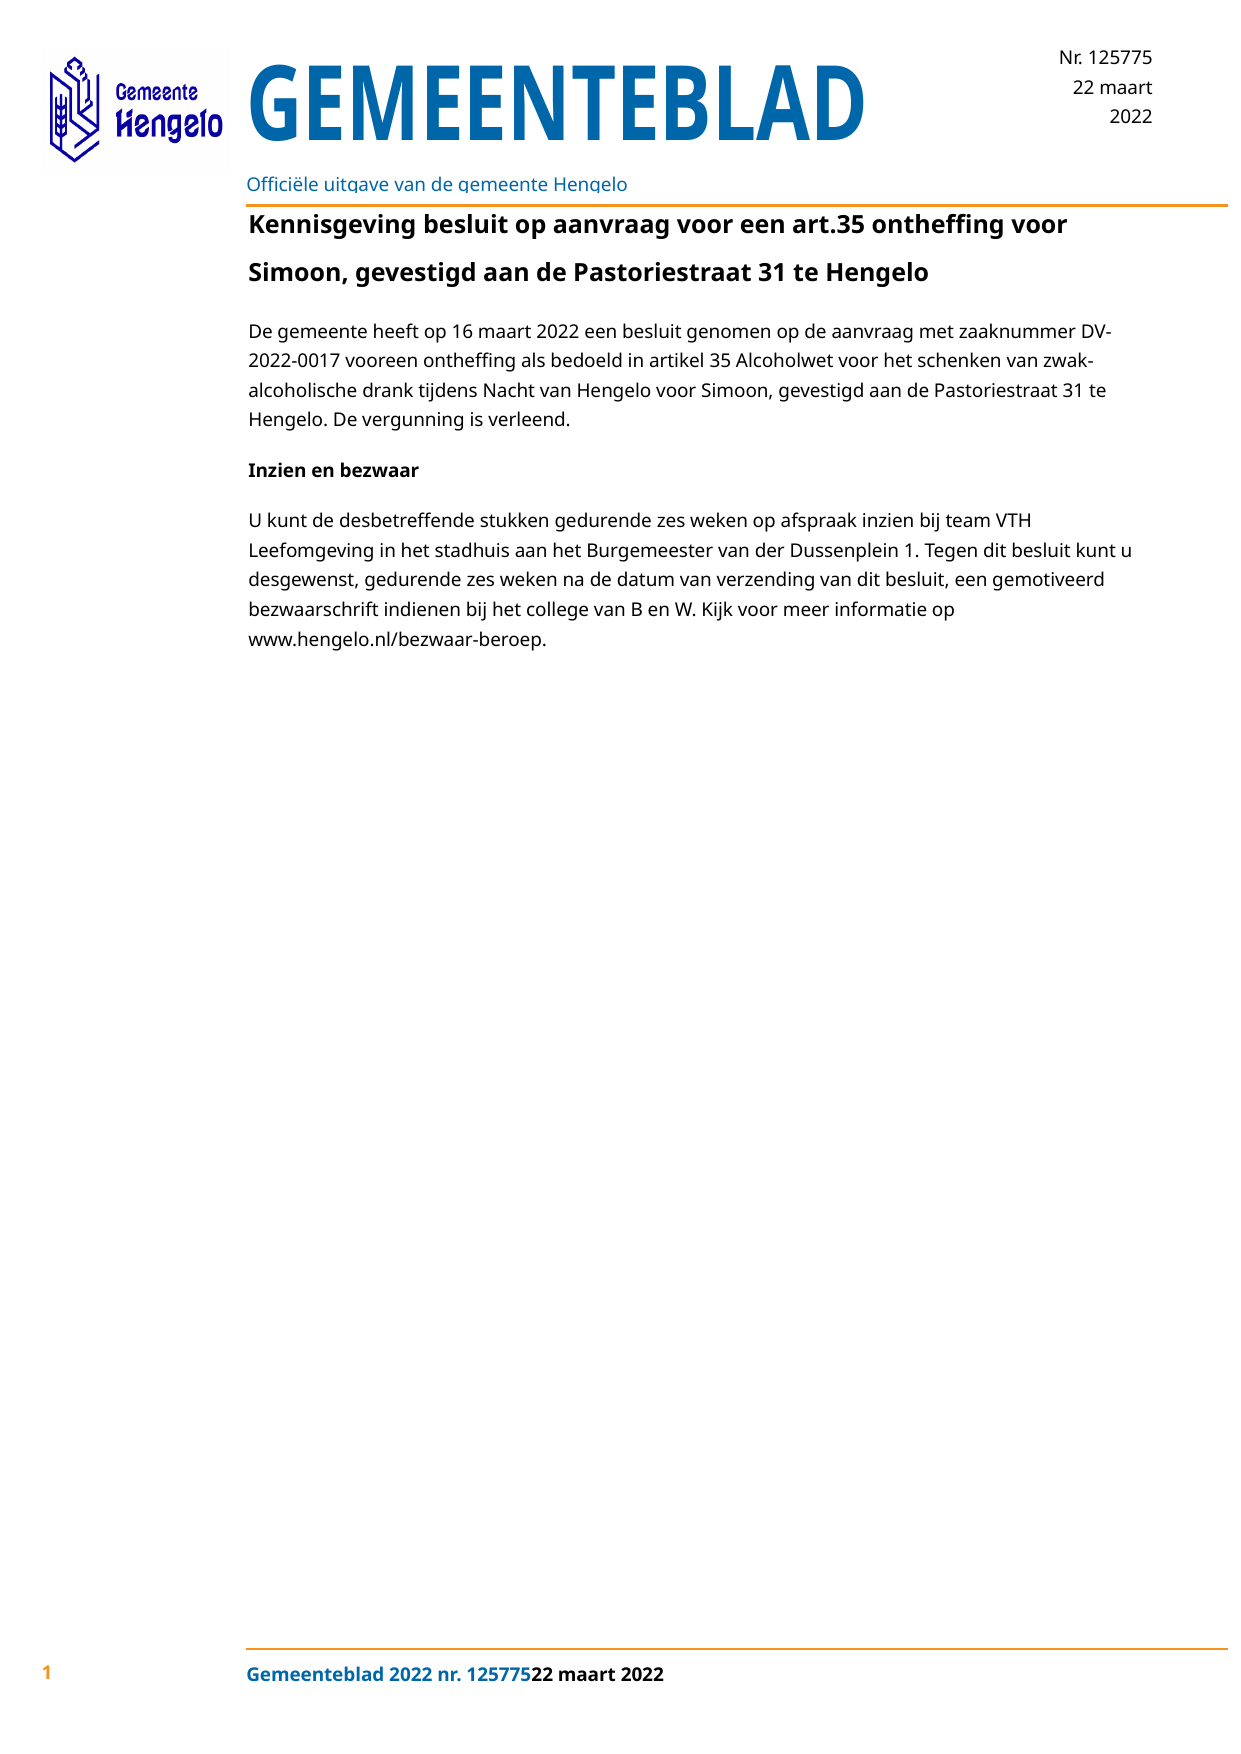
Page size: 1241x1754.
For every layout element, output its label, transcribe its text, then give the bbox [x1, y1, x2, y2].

text Kennisgeving besluit op aanvraag voor een art.35 ontheffing voor Simoon, gevestigd aan de Pastoriestraat 31 te Hengelo [248, 207, 1152, 288]
text De gemeente heeft op 16 maart 2022 een besluit genomen op de aanvraag met zaaknummer DV-2022-0017 vooreen ontheffing als bedoeld in artikel 35 Alcoholwet voor het schenken van zwak-alcoholische drank tijdens Nacht van Hengelo voor Simoon, gevestigd aan de Pastoriestraat 31 te Hengelo. De vergunning is verleend. [248, 318, 1152, 432]
picture [41, 47, 231, 172]
text U kunt de desbetreffende stukken gedurende zes weken op afspraak inzien bij team VTH Leefomgeving in het stadhuis aan het Burgemeester van der Dussenplein 1. Tegen dit besluit kunt u desgewenst, gedurende zes weken na de datum van verzending van dit besluit, een gemotiveerd bezwaarschrift indienen bij het college van B en W. Kijk voor meer informatie op www.hengelo.nl/bezwaar-beroep. [248, 507, 1152, 652]
text Inzien en bezwaar [248, 457, 1152, 483]
